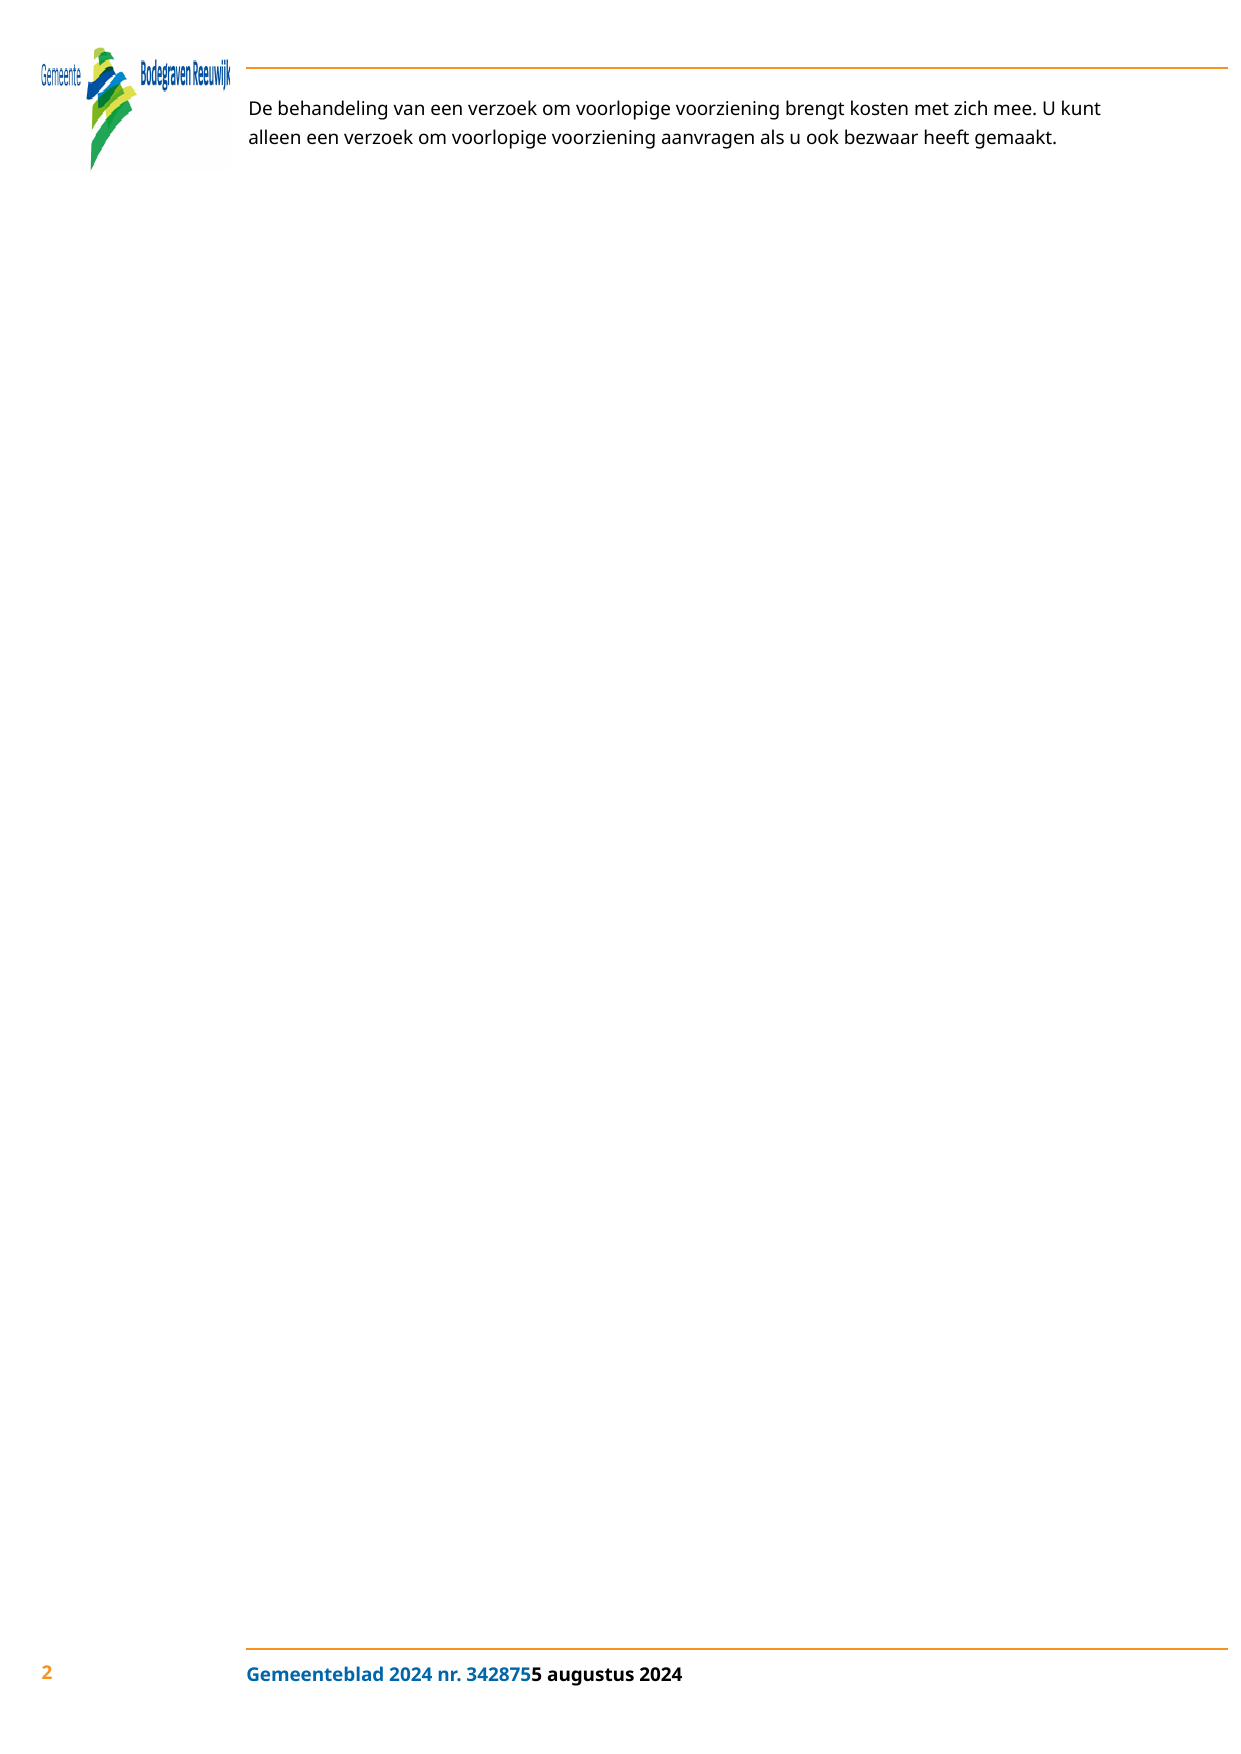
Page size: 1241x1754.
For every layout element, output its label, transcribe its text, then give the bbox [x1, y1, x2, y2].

picture [41, 47, 231, 172]
text De behandeling van een verzoek om voorlopige voorziening brengt kosten met zich mee. U kunt alleen een verzoek om voorlopige voorziening aanvragen als u ook bezwaar heeft gemaakt. [248, 95, 1152, 150]
